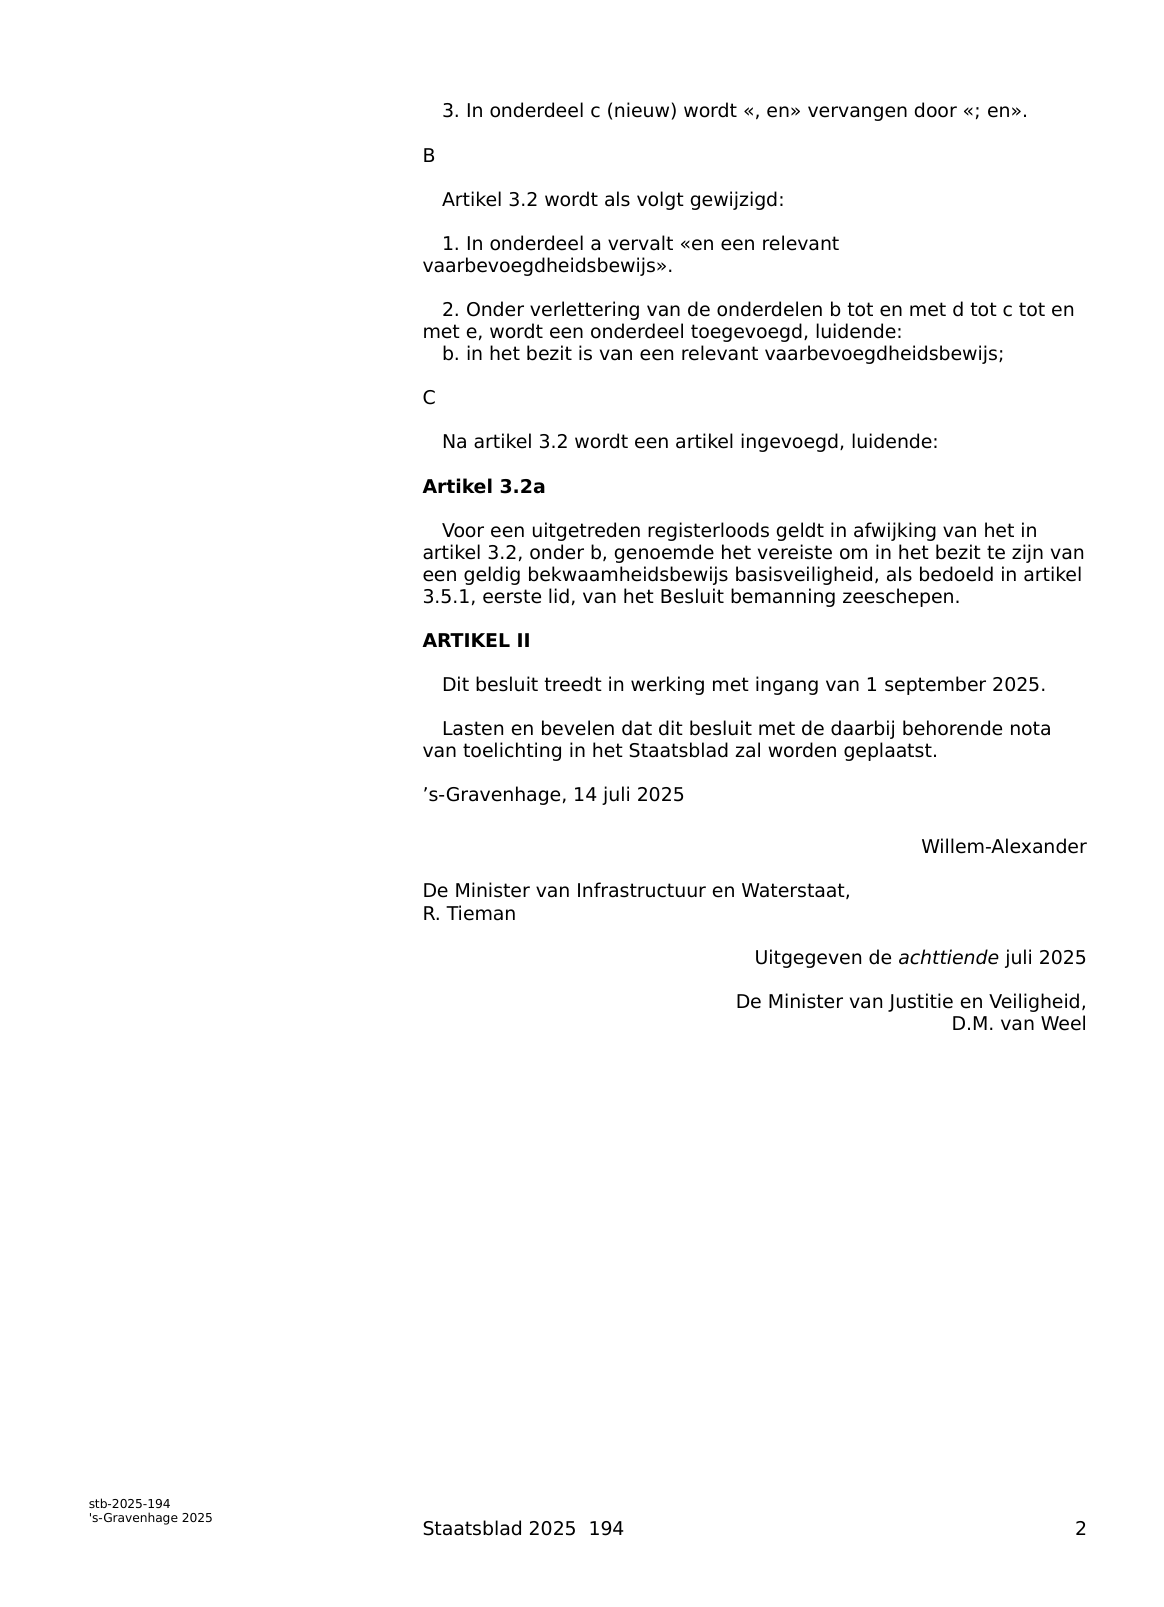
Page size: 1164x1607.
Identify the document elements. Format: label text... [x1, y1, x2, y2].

text Artikel 3.2 wordt als volgt gewijzigd: [422, 189, 1087, 211]
subtitle ARTIKEL II [422, 630, 1087, 652]
text b. in het bezit is van een relevant vaarbevoegdheidsbewijs; [422, 343, 1087, 365]
text 1. In onderdeel a vervalt «en een relevant vaarbevoegdheidsbewijs». [422, 233, 1087, 277]
text Voor een uitgetreden registerloods geldt in afwijking van het in artikel 3.2, onder b, genoemde het vereiste om in het bezit te zijn van een geldig bekwaamheidsbewijs basisveiligheid, als bedoeld in artikel 3.5.1, eerste lid, van het Besluit bemanning zeeschepen. [422, 520, 1087, 608]
text Na artikel 3.2 wordt een artikel ingevoegd, luidende: [422, 431, 1087, 453]
text B [422, 144, 1087, 167]
text Dit besluit treedt in werking met ingang van 1 september 2025. [422, 674, 1087, 696]
text 3. In onderdeel c (nieuw) wordt «, en» vervangen door «; en». [422, 100, 1087, 122]
text Uitgegeven de achttiende juli 2025 [422, 947, 1087, 968]
subtitle Artikel 3.2a [422, 476, 1087, 497]
text stb-2025-194 [88, 1497, 323, 1511]
text 's-Gravenhage 2025 [88, 1511, 323, 1525]
text De Minister van Infrastructuur en Waterstaat, R. Tieman [422, 880, 1087, 924]
text Willem-Alexander [422, 836, 1087, 858]
text ’s-Gravenhage, 14 juli 2025 [422, 784, 1087, 806]
text De Minister van Justitie en Veiligheid, D.M. van Weel [422, 991, 1087, 1035]
text Lasten en bevelen dat dit besluit met de daarbij behorende nota van toelichting in het Staatsblad zal worden geplaatst. [422, 718, 1087, 762]
text C [422, 387, 1087, 409]
text 2. Onder verlettering van de onderdelen b tot en met d tot c tot en met e, wordt een onderdeel toegevoegd, luidende: [422, 299, 1087, 343]
